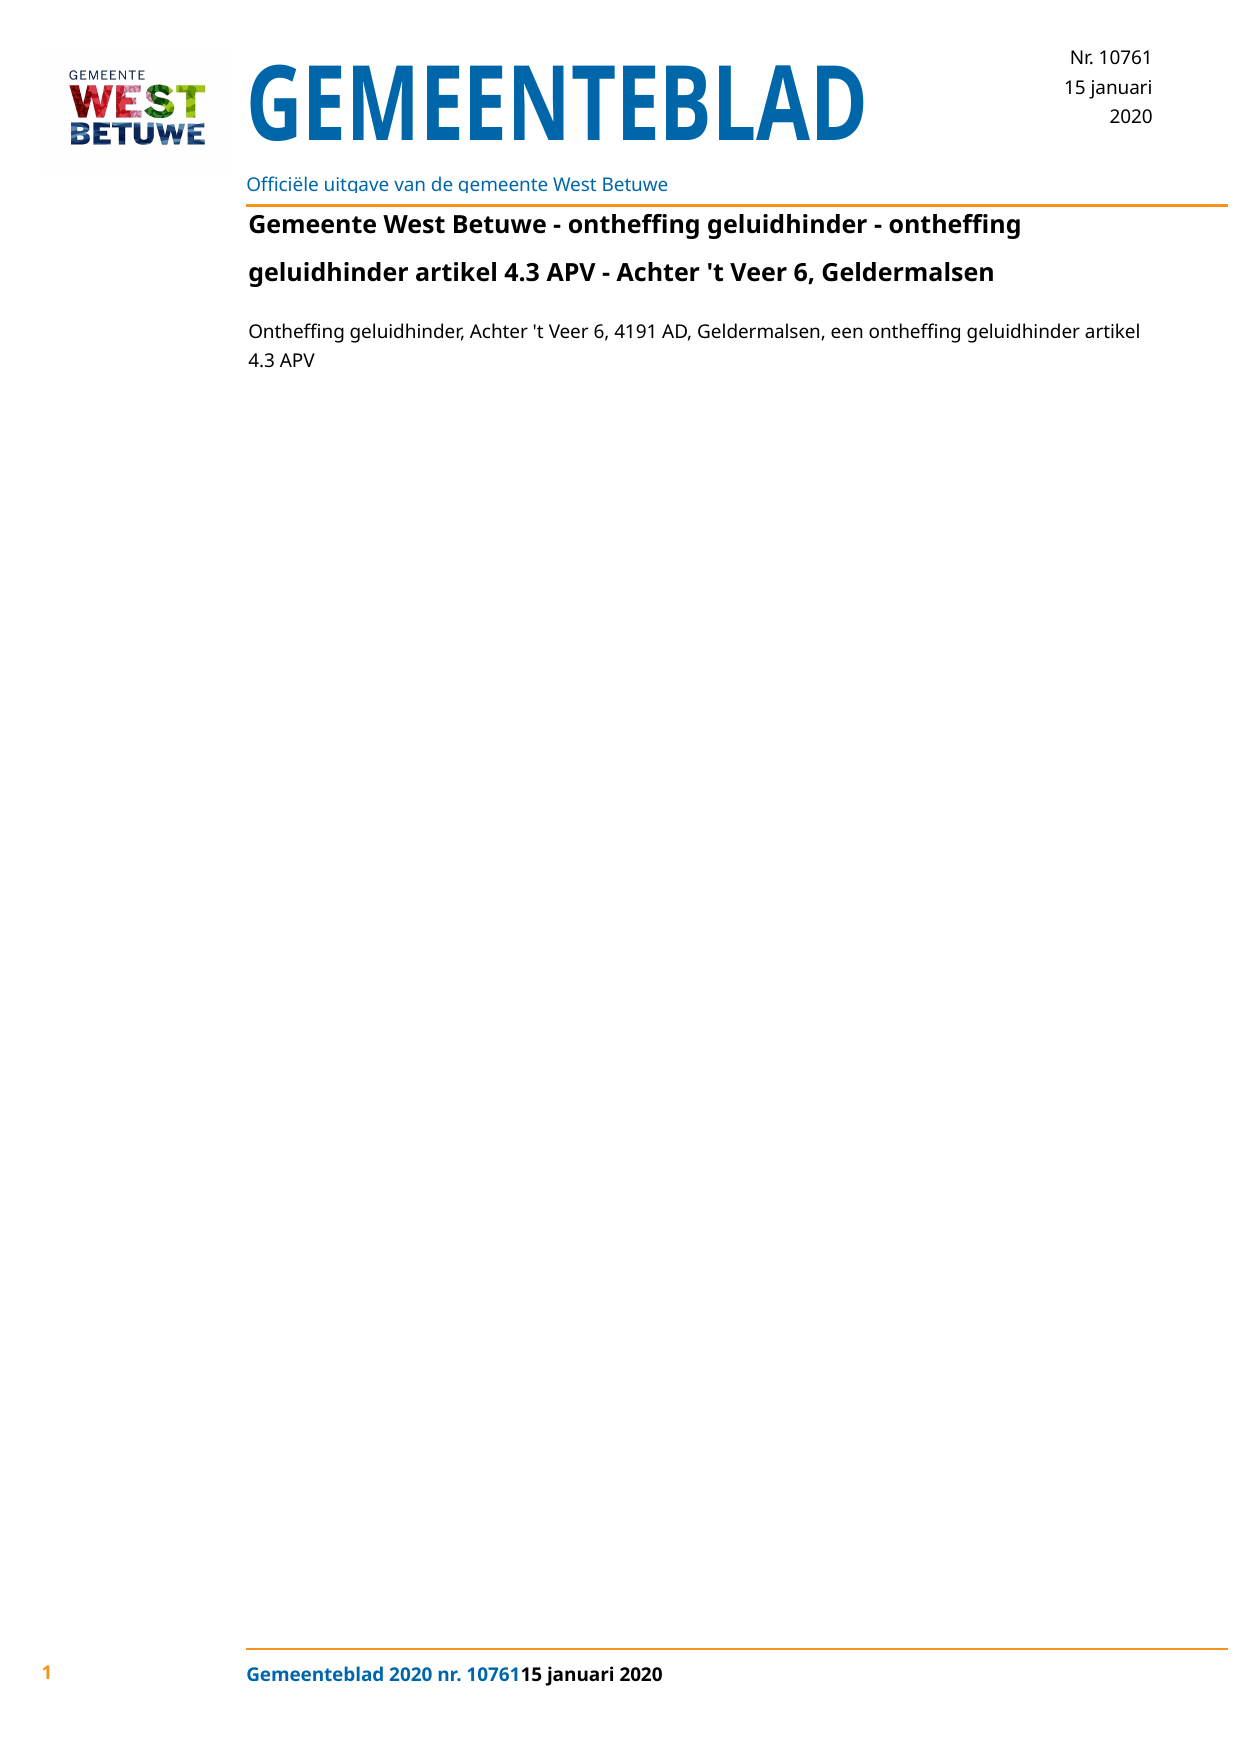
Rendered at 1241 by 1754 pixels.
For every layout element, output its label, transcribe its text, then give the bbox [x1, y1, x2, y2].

text Ontheffing geluidhinder, Achter 't Veer 6, 4191 AD, Geldermalsen, een ontheffing geluidhinder artikel 4.3 APV [248, 318, 1152, 373]
picture [41, 47, 231, 172]
text Gemeente West Betuwe - ontheffing geluidhinder - ontheffing geluidhinder artikel 4.3 APV - Achter 't Veer 6, Geldermalsen [248, 207, 1152, 288]
